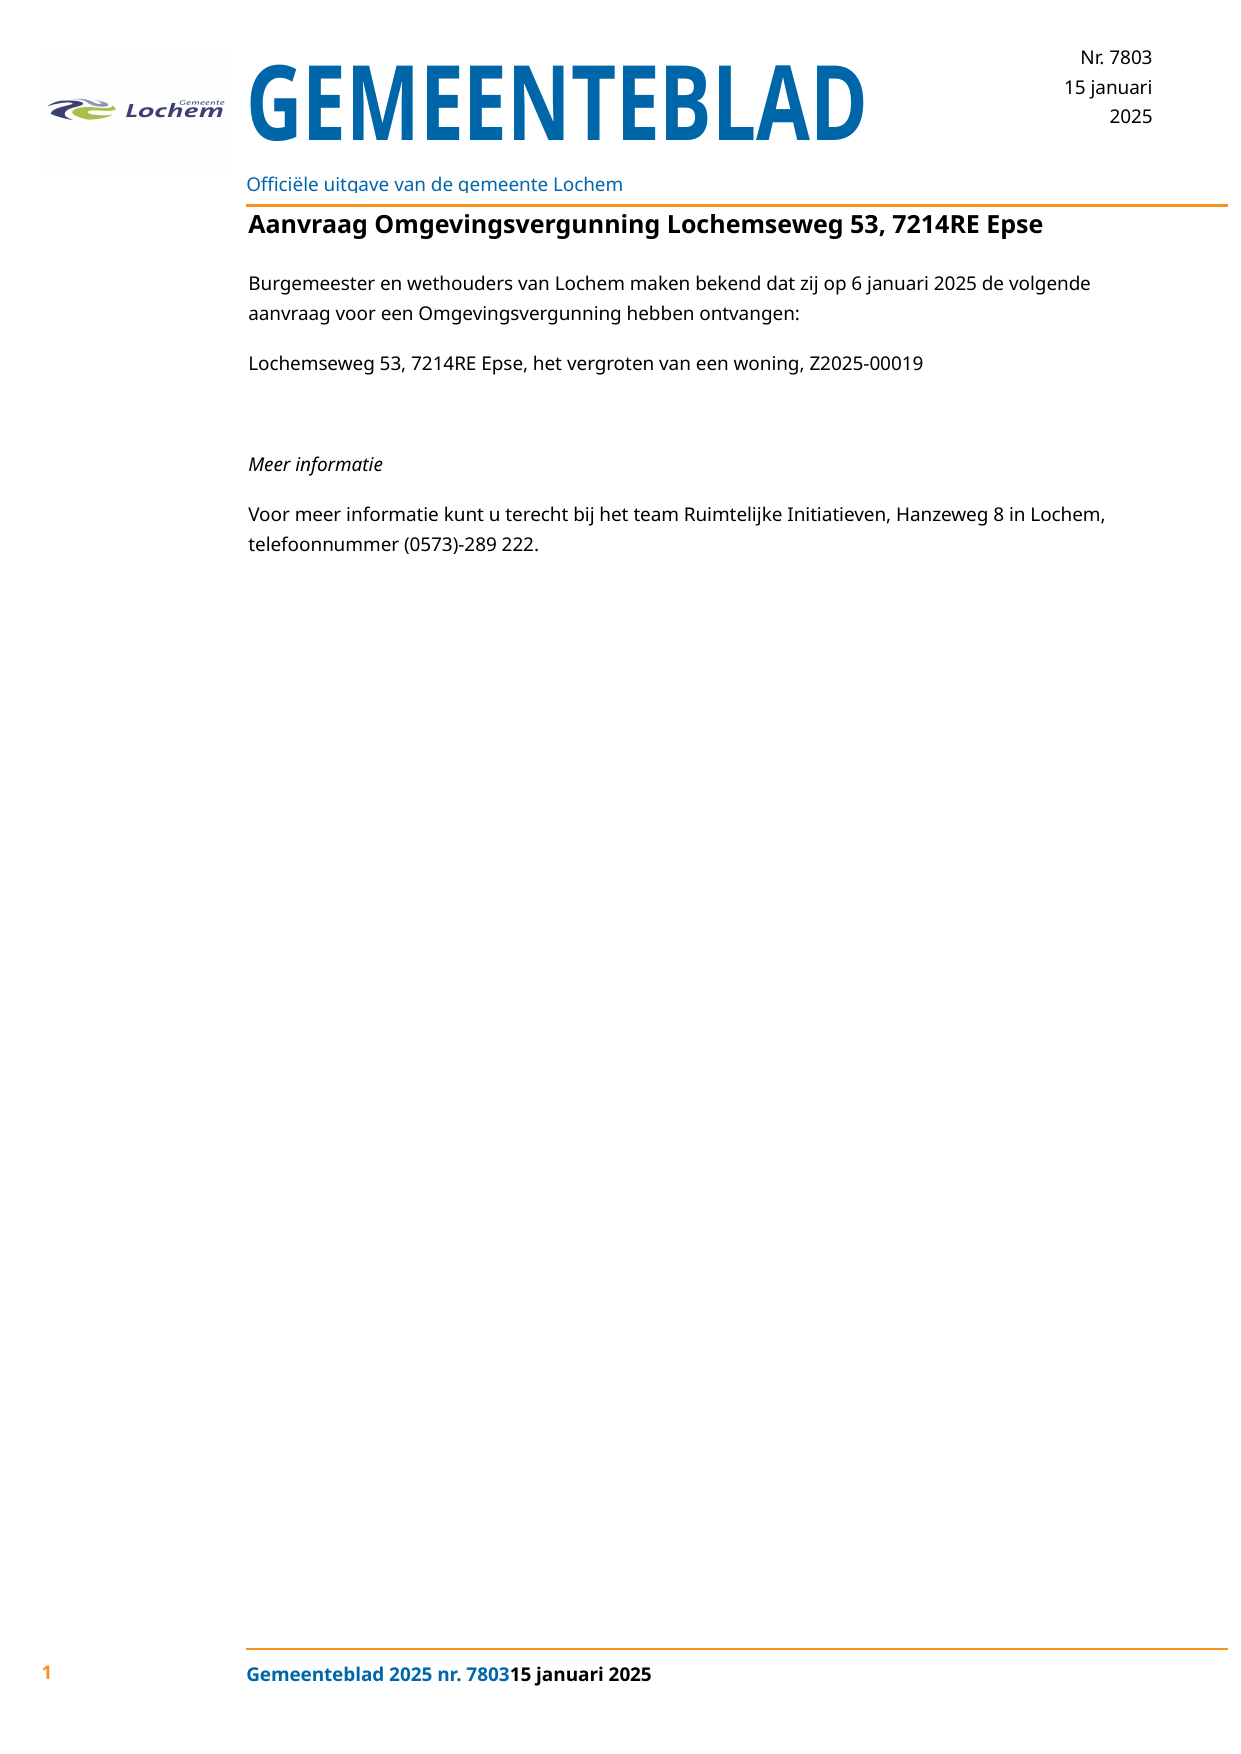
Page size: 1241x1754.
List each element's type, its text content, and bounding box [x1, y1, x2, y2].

text Lochemseweg 53, 7214RE Epse, het vergroten van een woning, Z2025-00019 [248, 350, 1152, 376]
text Burgemeester en wethouders van Lochem maken bekend dat zij op 6 januari 2025 de volgende aanvraag voor een Omgevingsvergunning hebben ontvangen: [248, 270, 1152, 326]
text Voor meer informatie kunt u terecht bij het team Ruimtelijke Initiatieven, Hanzeweg 8 in Lochem, telefoonnummer (0573)-289 222. [248, 502, 1152, 557]
text Meer informatie [248, 451, 1152, 477]
text Aanvraag Omgevingsvergunning Lochemseweg 53, 7214RE Epse [248, 207, 1152, 241]
picture [41, 47, 231, 172]
